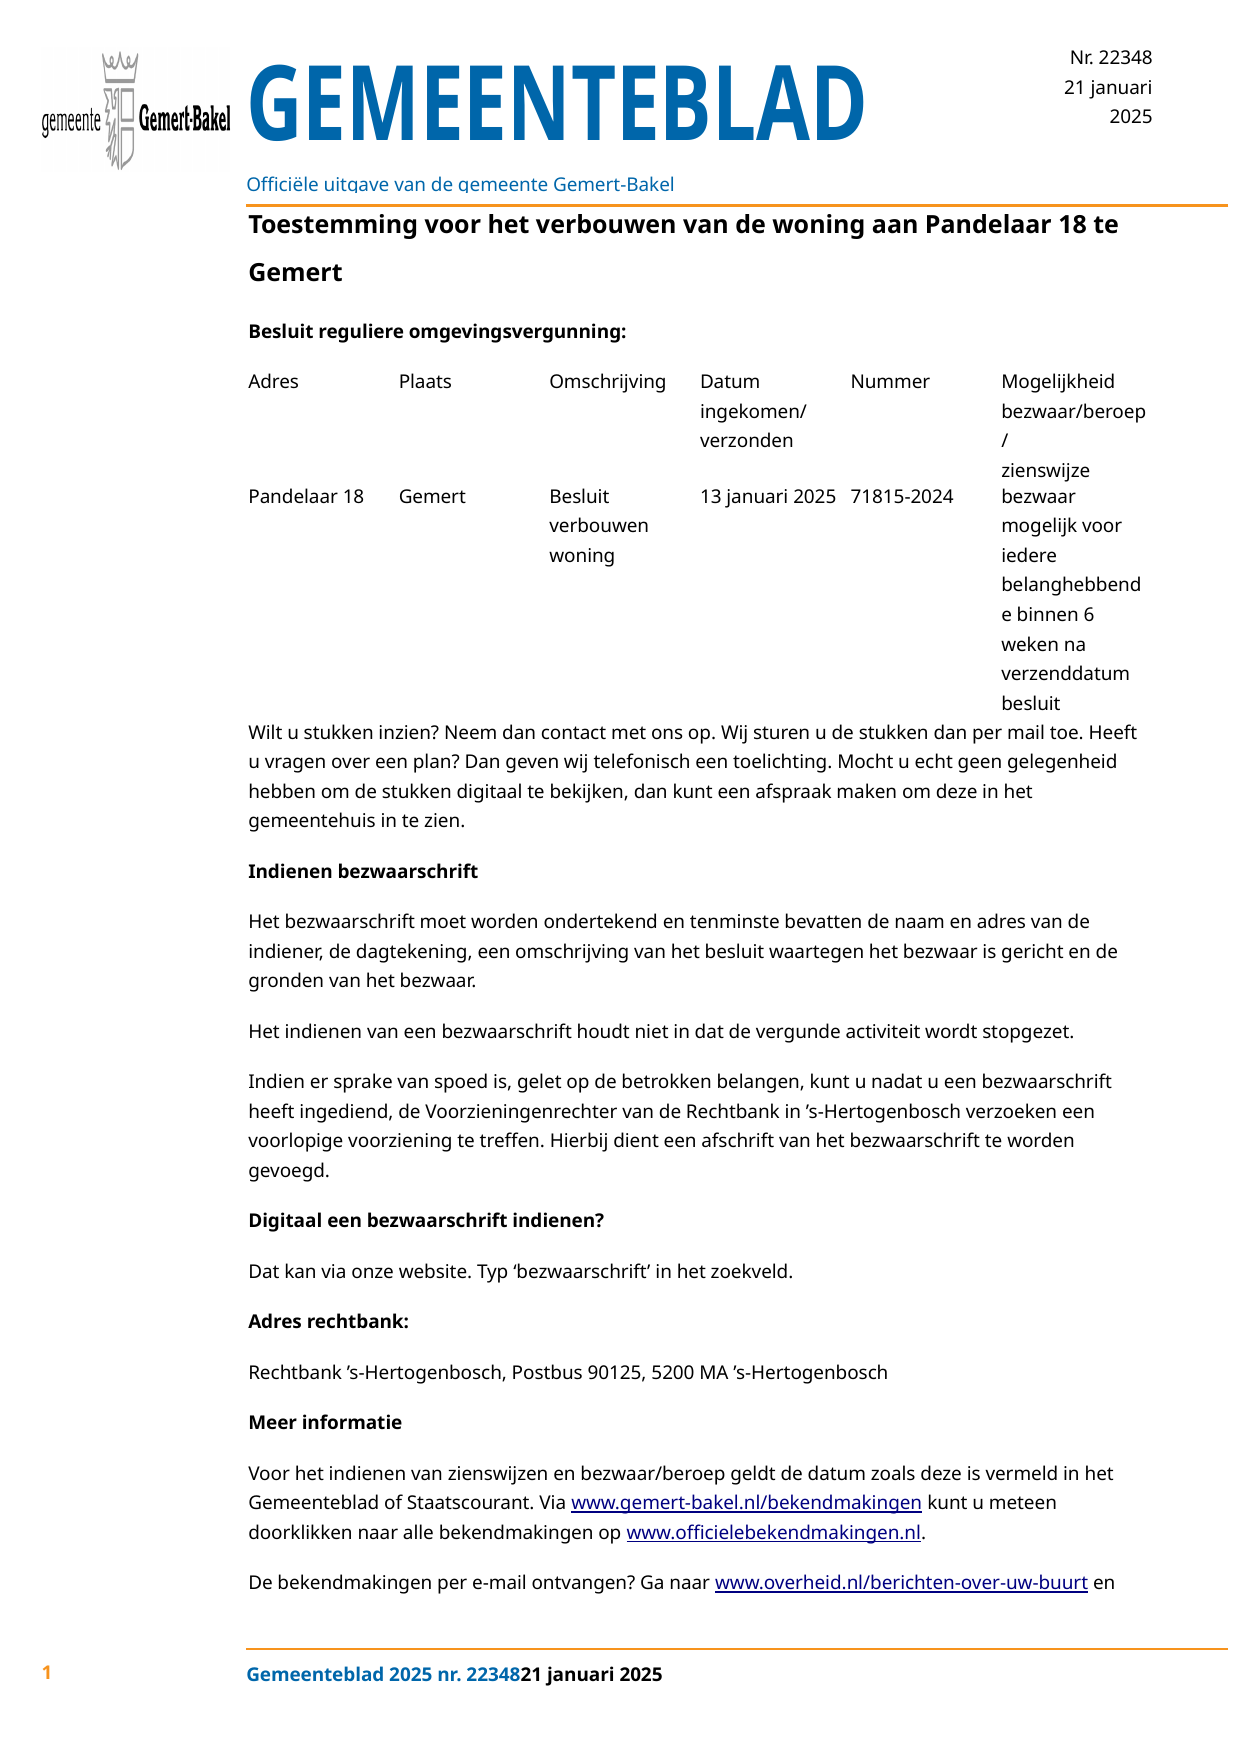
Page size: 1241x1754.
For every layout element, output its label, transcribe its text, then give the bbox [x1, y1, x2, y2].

text Toestemming voor het verbouwen van de woning aan Pandelaar 18 te Gemert [248, 207, 1152, 288]
table_header Nummer [850, 369, 1001, 483]
table_header Mogelijkheid bezwaar/beroep/ zienswijze [1001, 369, 1152, 483]
text Digitaal een bezwaarschrift indienen? [248, 1208, 1152, 1233]
table_header Datum ingekomen/ verzonden [700, 369, 850, 483]
table_header Adres [248, 369, 398, 483]
table_header Omschrijving [549, 369, 700, 483]
text Meer informatie [248, 1409, 1152, 1435]
text Indienen bezwaarschrift [248, 858, 1152, 884]
text Besluit reguliere omgevingsvergunning: [248, 318, 1152, 344]
table_cell 71815-2024 [850, 483, 1001, 716]
table_cell 13 januari 2025 [700, 483, 850, 716]
text Het indienen van een bezwaarschrift houdt niet in dat de vergunde activiteit wordt stopgezet. [248, 1018, 1152, 1044]
table_header Plaats [399, 369, 549, 483]
text De bekendmakingen per e-mail ontvangen? Ga naar www.overheid.nl/berichten-over-uw-buurt en [248, 1569, 1152, 1595]
text Het bezwaarschrift moet worden ondertekend en tenminste bevatten de naam en adres van de indiener, de dagtekening, een omschrijving van het besluit waartegen het bezwaar is gericht en de gronden van het bezwaar. [248, 908, 1152, 993]
text Wilt u stukken inzien? Neem dan contact met ons op. Wij sturen u de stukken dan per mail toe. Heeft u vragen over een plan? Dan geven wij telefonisch een toelichting. Mocht u echt geen gelegenheid hebben om de stukken digitaal te bekijken, dan kunt een afspraak maken om deze in het gemeentehuis in te zien. [248, 719, 1152, 833]
text Dat kan via onze website. Typ ‘bezwaarschrift’ in het zoekveld. [248, 1258, 1152, 1284]
text Adres rechtbank: [248, 1308, 1152, 1334]
table_cell Pandelaar 18 [248, 483, 398, 716]
text Rechtbank ’s-Hertogenbosch, Postbus 90125, 5200 MA ’s-Hertogenbosch [248, 1359, 1152, 1385]
table_cell Besluit verbouwen woning [549, 483, 700, 716]
picture [41, 47, 231, 172]
text Voor het indienen van zienswijzen en bezwaar/beroep geldt de datum zoals deze is vermeld in het Gemeenteblad of Staatscourant. Via www.gemert-bakel.nl/bekendmakingen kunt u meteen doorklikken naar alle bekendmakingen op www.officielebekendmakingen.nl. [248, 1460, 1152, 1545]
table_cell bezwaar mogelijk voor iedere belanghebbende binnen 6 weken na verzenddatum besluit [1001, 483, 1152, 716]
text Indien er sprake van spoed is, gelet op de betrokken belangen, kunt u nadat u een bezwaarschrift heeft ingediend, de Voorzieningenrechter van de Rechtbank in ’s-Hertogenbosch verzoeken een voorlopige voorziening te treffen. Hierbij dient een afschrift van het bezwaarschrift te worden gevoegd. [248, 1068, 1152, 1183]
table_cell Gemert [399, 483, 549, 716]
